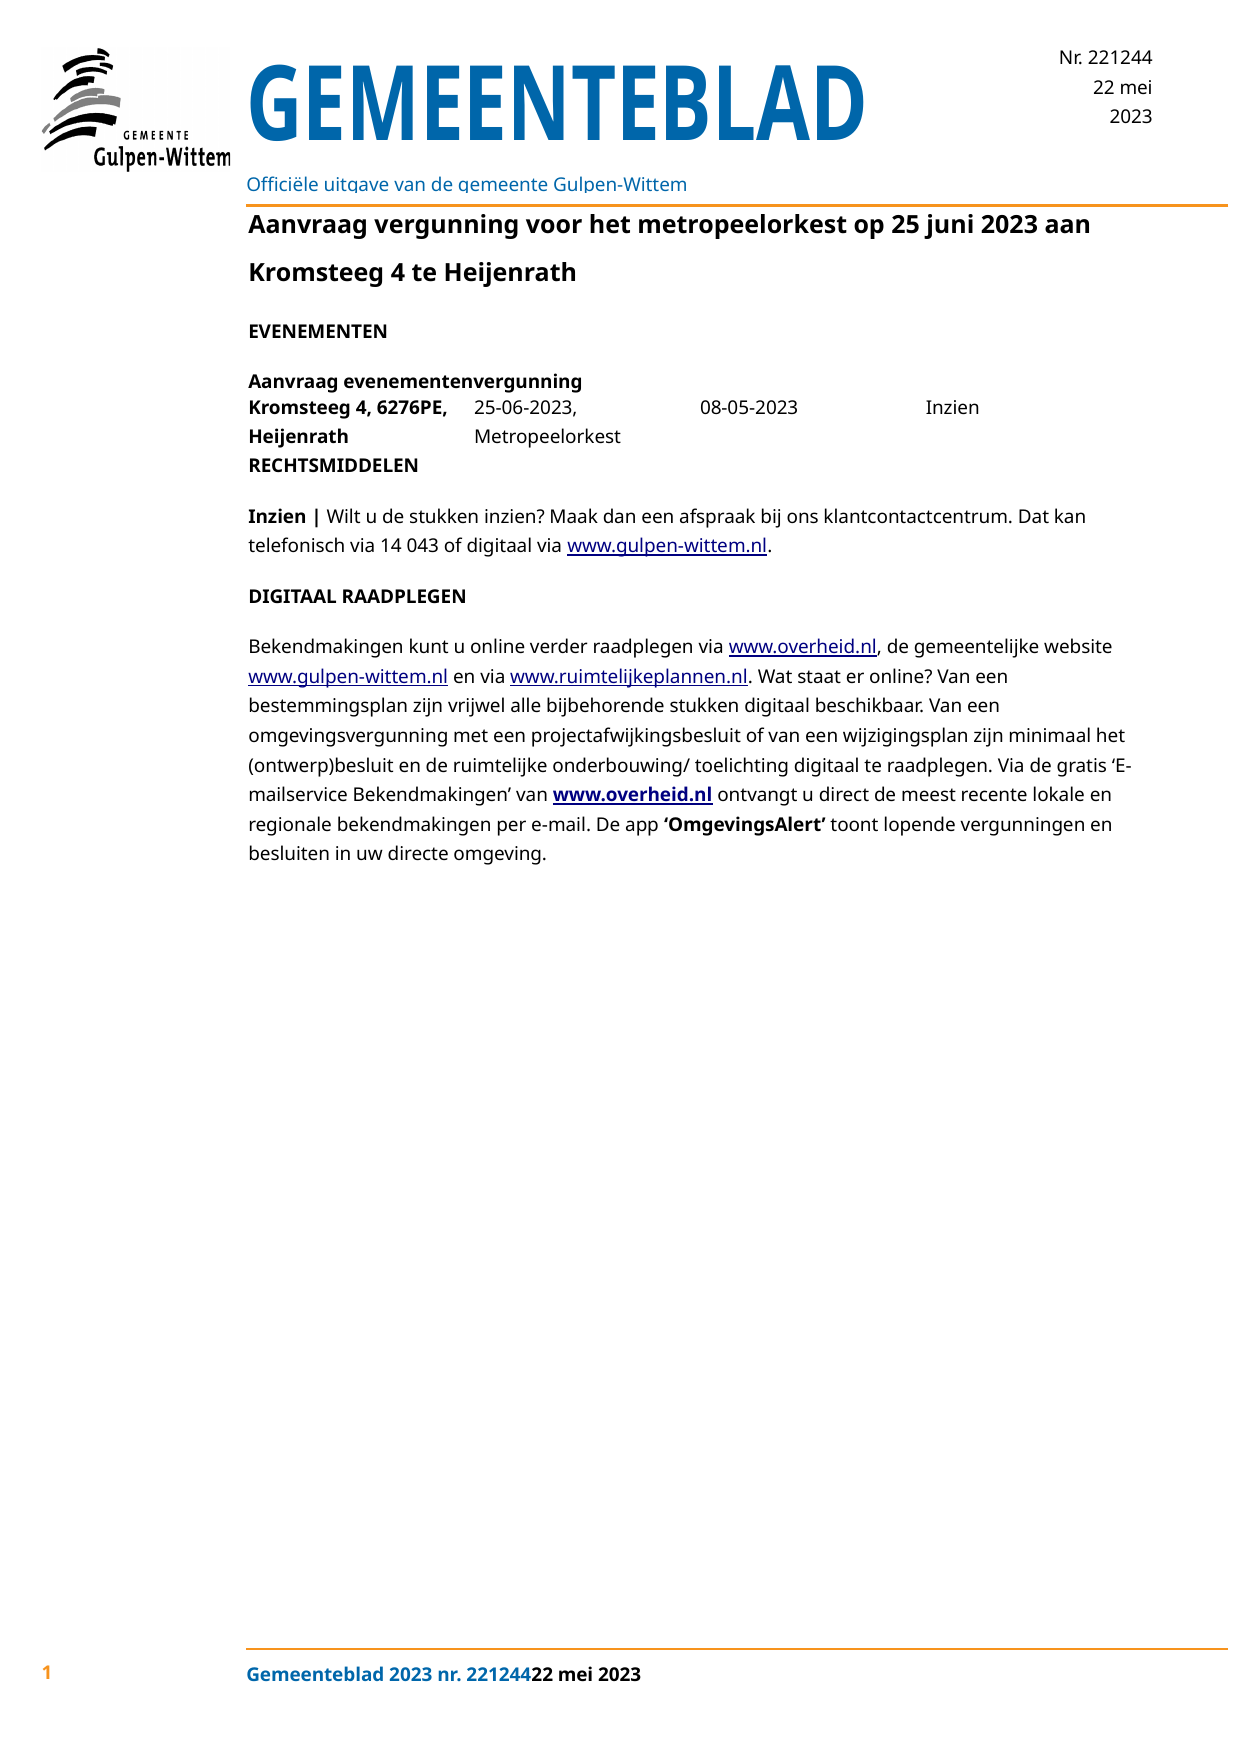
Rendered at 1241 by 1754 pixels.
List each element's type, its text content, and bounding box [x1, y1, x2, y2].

text Bekendmakingen kunt u online verder raadplegen via www.overheid.nl, de gemeentelijke website www.gulpen-wittem.nl en via www.ruimtelijkeplannen.nl. Wat staat er online? Van een bestemmingsplan zijn vrijwel alle bijbehorende stukken digitaal beschikbaar. Van een omgevingsvergunning met een projectafwijkingsbesluit of van een wijzigingsplan zijn minimaal het (ontwerp)besluit en de ruimtelijke onderbouwing/ toelichting digitaal te raadplegen. Via de gratis ‘E-mailservice Bekendmakingen’ van www.overheid.nl ontvangt u direct de meest recente lokale en regionale bekendmakingen per e-mail. De app ‘OmgevingsAlert’ toont lopende vergunningen en besluiten in uw directe omgeving. [248, 633, 1152, 866]
table_cell 08-05-2023 [700, 394, 926, 449]
text Aanvraag vergunning voor het metropeelorkest op 25 juni 2023 aan Kromsteeg 4 te Heijenrath [248, 207, 1152, 288]
table_header [700, 369, 926, 394]
text Inzien | Wilt u de stukken inzien? Maak dan een afspraak bij ons klantcontactcentrum. Dat kan telefonisch via 14 043 of digitaal via www.gulpen-wittem.nl. [248, 503, 1152, 558]
text DIGITAAL RAADPLEGEN [248, 583, 1152, 609]
table_cell 25-06-2023, Metropeelorkest [474, 394, 700, 449]
text RECHTSMIDDELEN [248, 453, 1152, 478]
table_cell Inzien [926, 394, 1152, 449]
picture [41, 47, 231, 172]
table_header [926, 369, 1152, 394]
table_cell Kromsteeg 4, 6276PE, Heijenrath [248, 394, 474, 449]
text EVENEMENTEN [248, 318, 1152, 344]
table_header Aanvraag evenementenvergunning [248, 369, 700, 394]
